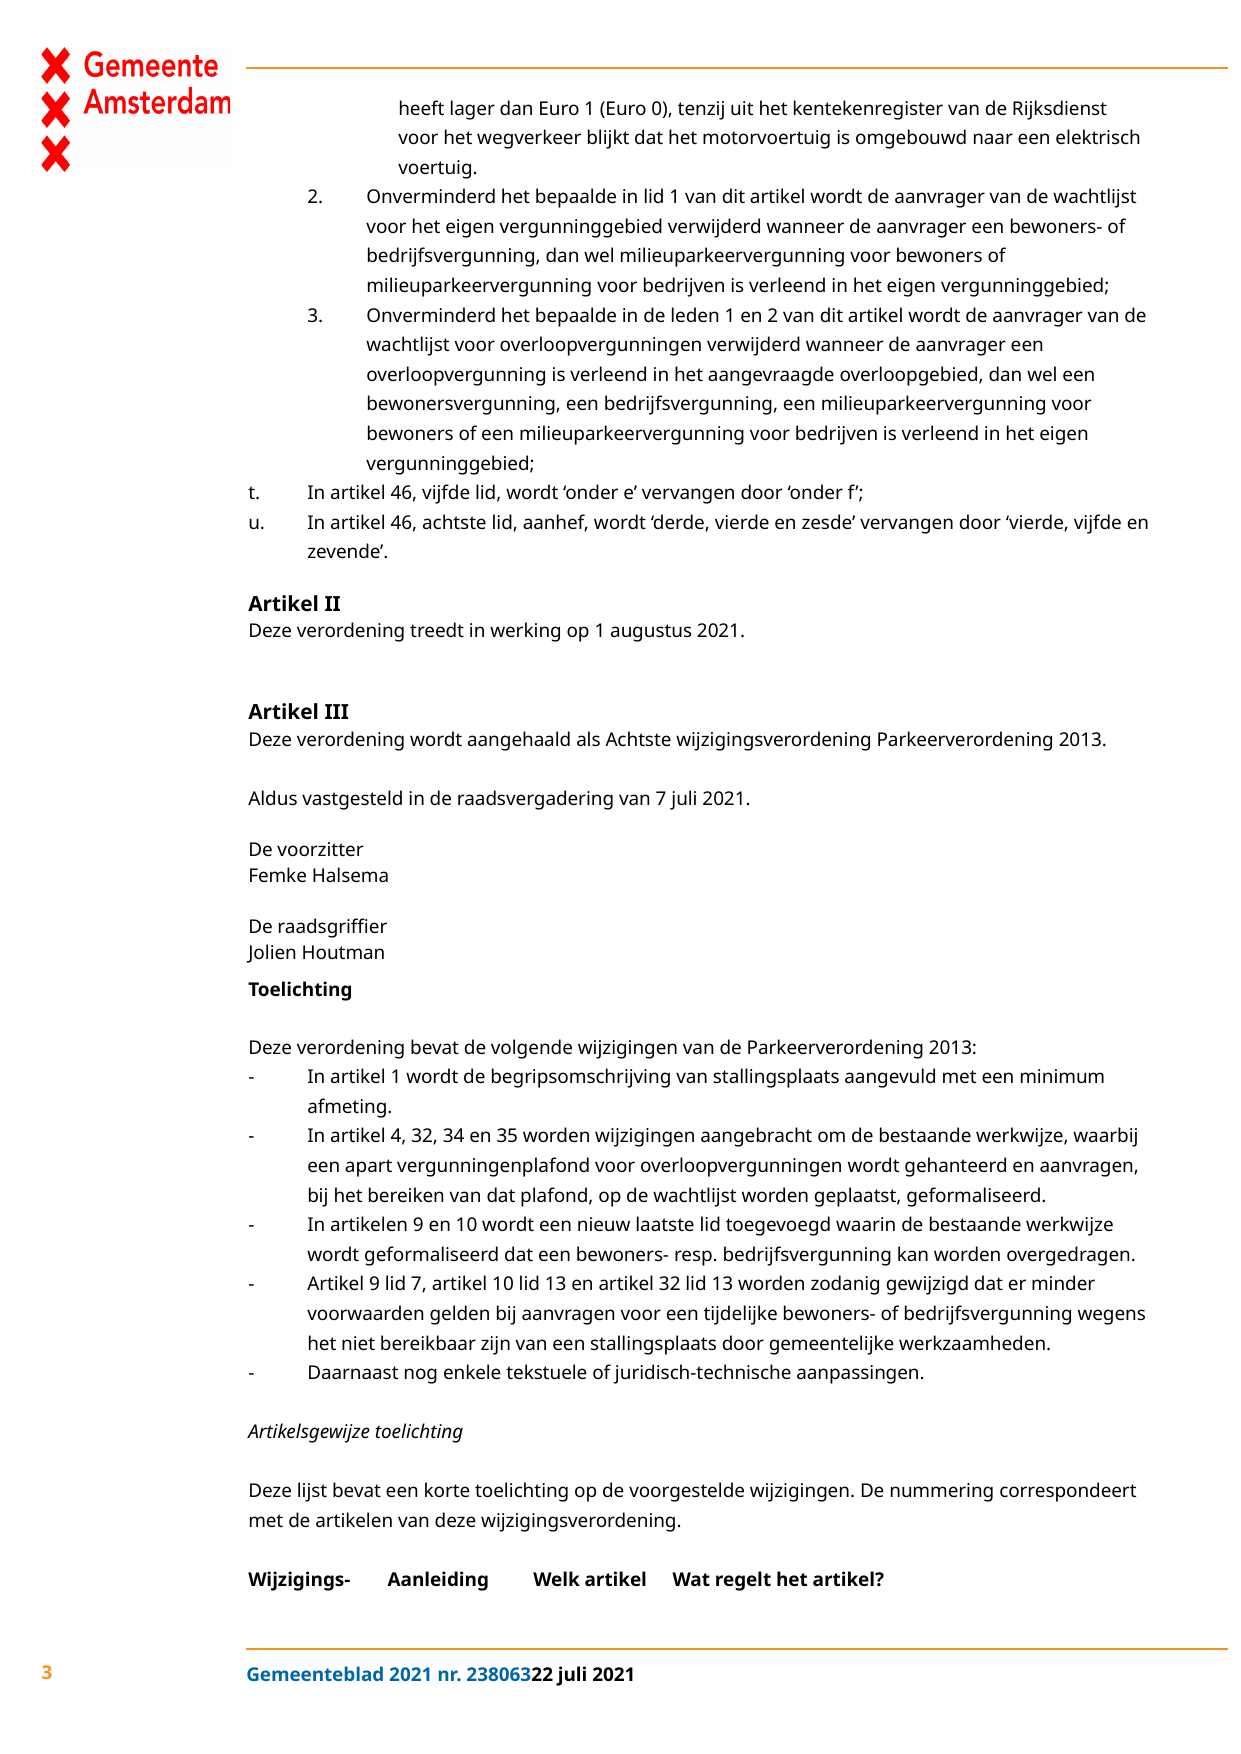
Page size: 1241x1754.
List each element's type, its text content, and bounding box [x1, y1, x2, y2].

text Artikel III [248, 697, 1152, 726]
list In artikelen 9 en 10 wordt een nieuw laatste lid toegevoegd waarin de bestaande werkwijze wordt geformaliseerd dat een bewoners- resp. bedrijfsvergunning kan worden overgedragen. [248, 1211, 1152, 1267]
table_header Welk artikel [533, 1567, 672, 1592]
list In artikel 4, 32, 34 en 35 worden wijzigingen aangebracht om de bestaande werkwijze, waarbij een apart vergunningenplafond voor overloopvergunningen wordt gehanteerd en aanvragen, bij het bereiken van dat plafond, op de wachtlijst worden geplaatst, geformaliseerd. [248, 1123, 1152, 1208]
text Femke Halsema [248, 862, 1152, 888]
list In artikel 1 wordt de begripsomschrijving van stallingsplaats aangevuld met een minimum afmeting. [248, 1063, 1152, 1119]
text De raadsgriffier [248, 914, 1152, 939]
text De voorzitter [248, 836, 1152, 862]
text Aldus vastgesteld in de raadsvergadering van 7 juli 2021. [248, 785, 1152, 811]
list Onverminderd het bepaalde in lid 1 van dit artikel wordt de aanvrager van de wachtlijst voor het eigen vergunninggebied verwijderd wanneer de aanvrager een bewoners- of bedrijfsvergunning, dan wel milieuparkeervergunning voor bewoners of milieuparkeervergunning voor bedrijven is verleend in het eigen vergunninggebied; [307, 183, 1152, 298]
text Jolien Houtman [248, 939, 1152, 965]
text Toelichting [248, 965, 1152, 1005]
list Onverminderd het bepaalde in de leden 1 en 2 van dit artikel wordt de aanvrager van de wachtlijst voor overloopvergunningen verwijderd wanneer de aanvrager een overloopvergunning is verleend in het aangevraagde overloopgebied, dan wel een bewonersvergunning, een bedrijfsvergunning, een milieuparkeervergunning voor bewoners of een milieuparkeervergunning voor bedrijven is verleend in het eigen vergunninggebied; [307, 302, 1152, 476]
text Deze verordening bevat de volgende wijzigingen van de Parkeerverordening 2013: [248, 1034, 1152, 1060]
list Daarnaast nog enkele tekstuele of juridisch-technische aanpassingen. [248, 1359, 1152, 1385]
table_header Wat regelt het artikel? [673, 1567, 1152, 1592]
text Artikel II [248, 589, 1152, 617]
picture [41, 47, 231, 172]
table_header Aanleiding [388, 1567, 533, 1592]
list Artikel 9 lid 7, artikel 10 lid 13 en artikel 32 lid 13 worden zodanig gewijzigd dat er minder voorwaarden gelden bij aanvragen voor een tijdelijke bewoners- of bedrijfsvergunning wegens het niet bereikbaar zijn van een stallingsplaats door gemeentelijke werkzaamheden. [248, 1271, 1152, 1356]
table_header Wijzigings- [248, 1567, 387, 1592]
list In artikel 46, achtste lid, aanhef, wordt ‘derde, vierde en zesde’ vervangen door ‘vierde, vijfde en zevende’. [248, 509, 1152, 564]
text Deze lijst bevat een korte toelichting op de voorgestelde wijzigingen. De nummering correspondeert met de artikelen van deze wijzigingsverordening. [248, 1478, 1152, 1533]
list heeft lager dan Euro 1 (Euro 0), tenzij uit het kentekenregister van de Rijksdienst voor het wegverkeer blijkt dat het motorvoertuig is omgebouwd naar een elektrisch voertuig. [361, 95, 1152, 180]
text Deze verordening wordt aangehaald als Achtste wijzigingsverordening Parkeerverordening 2013. [248, 726, 1152, 752]
text Artikelsgewijze toelichting [248, 1418, 1152, 1444]
text Deze verordening treedt in werking op 1 augustus 2021. [248, 617, 1152, 643]
list In artikel 46, vijfde lid, wordt ‘onder e’ vervangen door ‘onder f’; [248, 479, 1152, 505]
